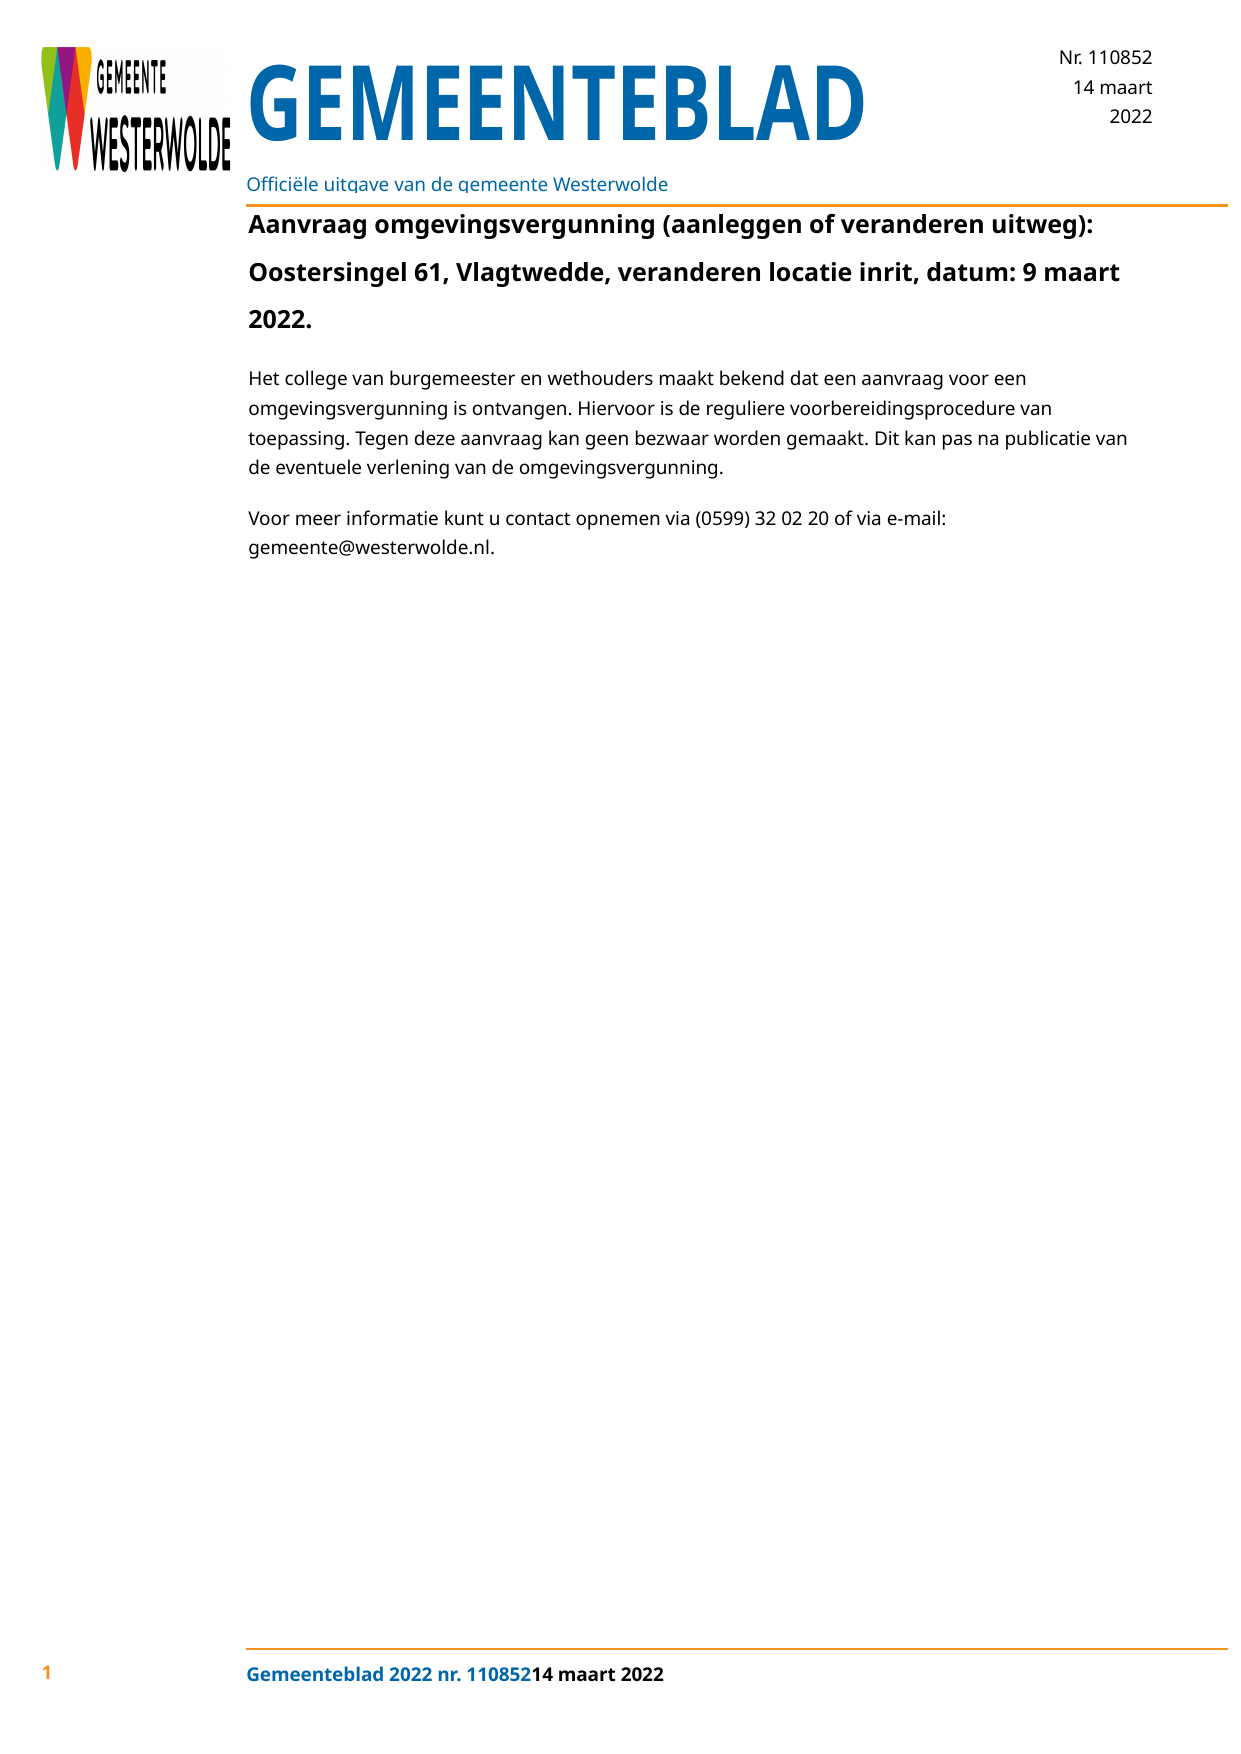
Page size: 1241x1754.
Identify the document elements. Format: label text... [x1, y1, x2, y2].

text Het college van burgemeester en wethouders maakt bekend dat een aanvraag voor een omgevingsvergunning is ontvangen. Hiervoor is de reguliere voorbereidingsprocedure van toepassing. Tegen deze aanvraag kan geen bezwaar worden gemaakt. Dit kan pas na publicatie van de eventuele verlening van de omgevingsvergunning. [248, 366, 1152, 480]
text Aanvraag omgevingsvergunning (aanleggen of veranderen uitweg): Oostersingel 61, Vlagtwedde, veranderen locatie inrit, datum: 9 maart 2022. [248, 207, 1152, 336]
text Voor meer informatie kunt u contact opnemen via (0599) 32 02 20 of via e-mail: gemeente@westerwolde.nl. [248, 505, 1152, 560]
picture [41, 47, 231, 172]
